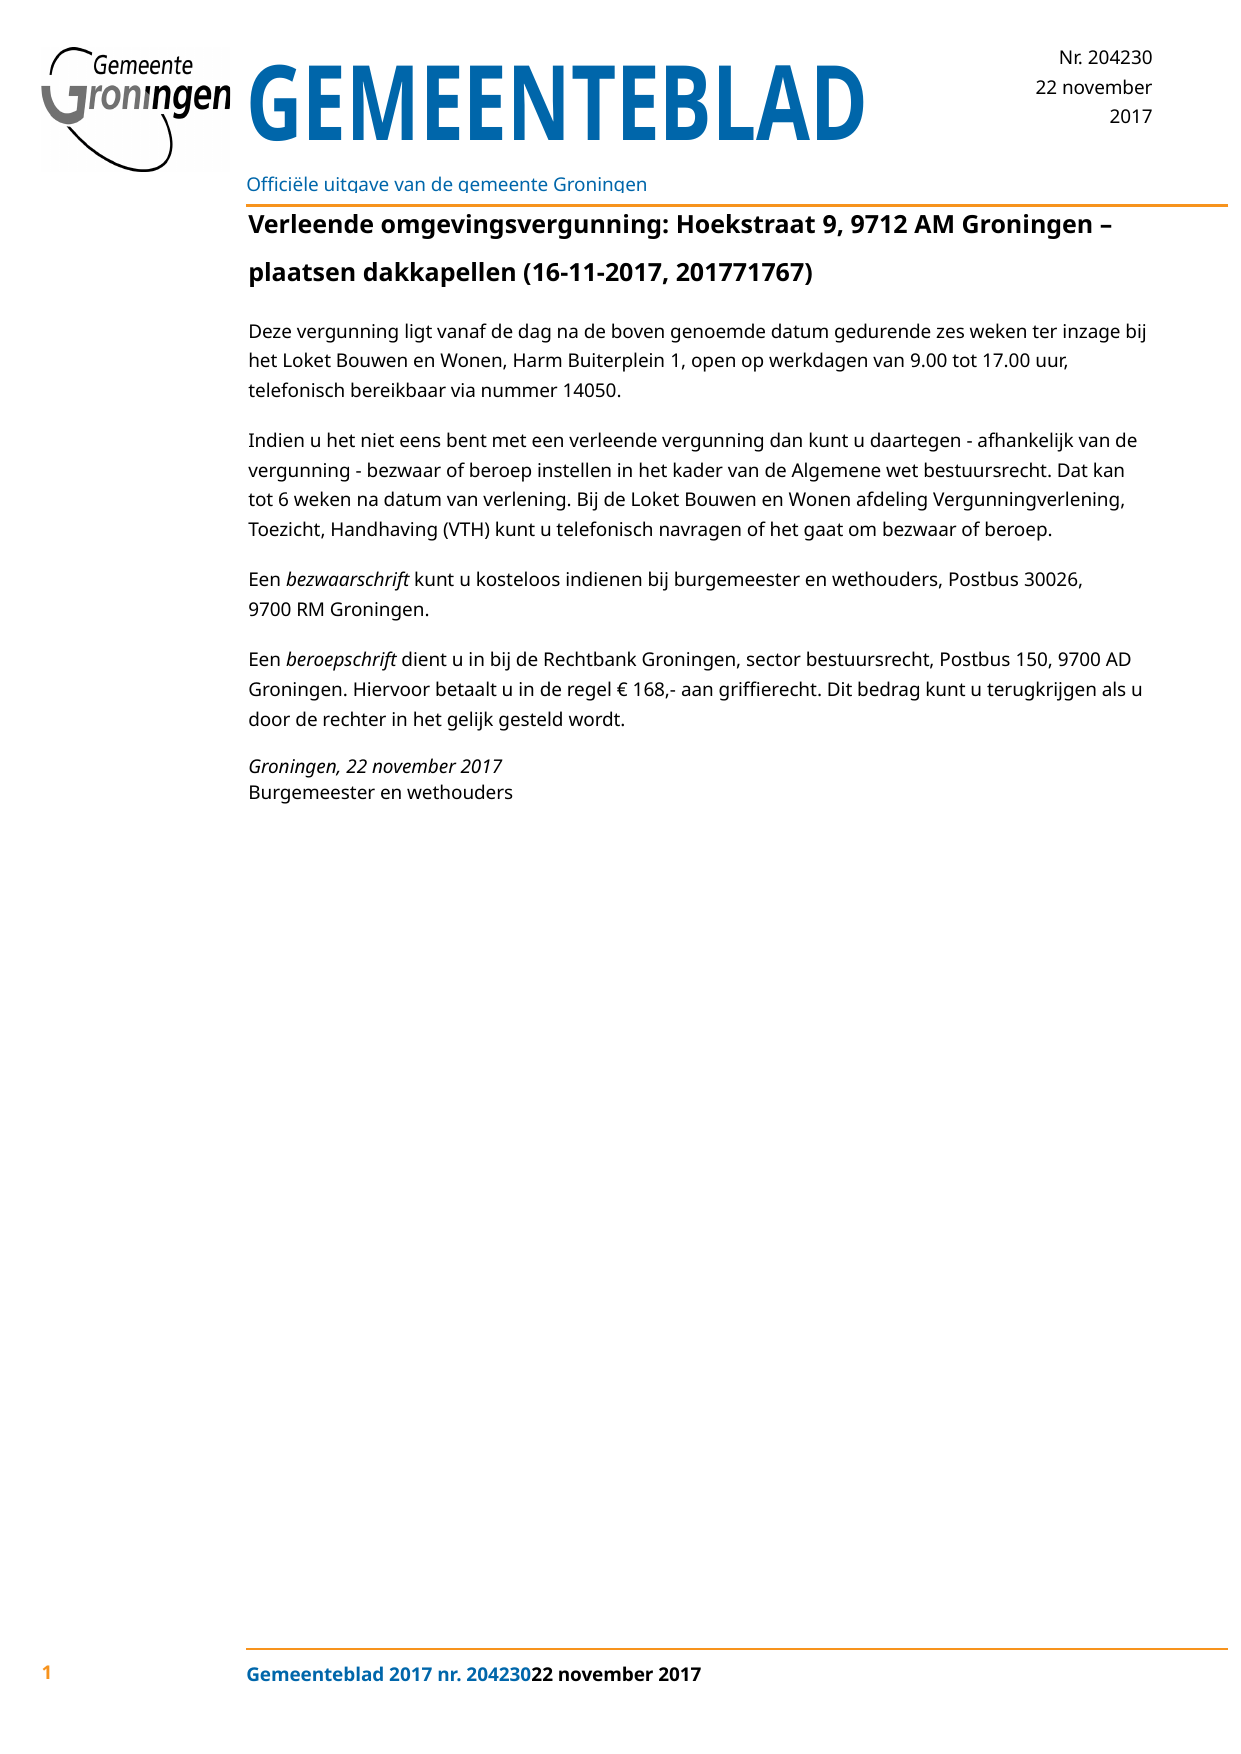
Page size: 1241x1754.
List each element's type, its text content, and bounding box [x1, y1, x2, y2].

picture [41, 47, 231, 172]
text Groningen, 22 november 2017 [248, 754, 1152, 779]
text Indien u het niet eens bent met een verleende vergunning dan kunt u daartegen - afhankelijk van de vergunning - bezwaar of beroep instellen in het kader van de Algemene wet bestuursrecht. Dat kan tot 6 weken na datum van verlening. Bij de Loket Bouwen en Wonen afdeling Vergunningverlening, Toezicht, Handhaving (VTH) kunt u telefonisch navragen of het gaat om bezwaar of beroep. [248, 427, 1152, 542]
text Deze vergunning ligt vanaf de dag na de boven genoemde datum gedurende zes weken ter inzage bij het Loket Bouwen en Wonen, Harm Buiterplein 1, open op werkdagen van 9.00 tot 17.00 uur, telefonisch bereikbaar via nummer 14050. [248, 318, 1152, 403]
text Burgemeester en wethouders [248, 779, 1152, 805]
text Verleende omgevingsvergunning: Hoekstraat 9, 9712 AM Groningen – plaatsen dakkapellen (16-11-2017, 201771767) [248, 207, 1152, 288]
text Een beroepschrift dient u in bij de Rechtbank Groningen, sector bestuursrecht, Postbus 150, 9700 AD Groningen. Hiervoor betaalt u in de regel € 168,- aan griffierecht. Dit bedrag kunt u terugkrijgen als u door de rechter in het gelijk gesteld wordt. [248, 647, 1152, 732]
text Een bezwaarschrift kunt u kosteloos indienen bij burgemeester en wethouders, Postbus 30026, 9700 RM Groningen. [248, 567, 1152, 622]
